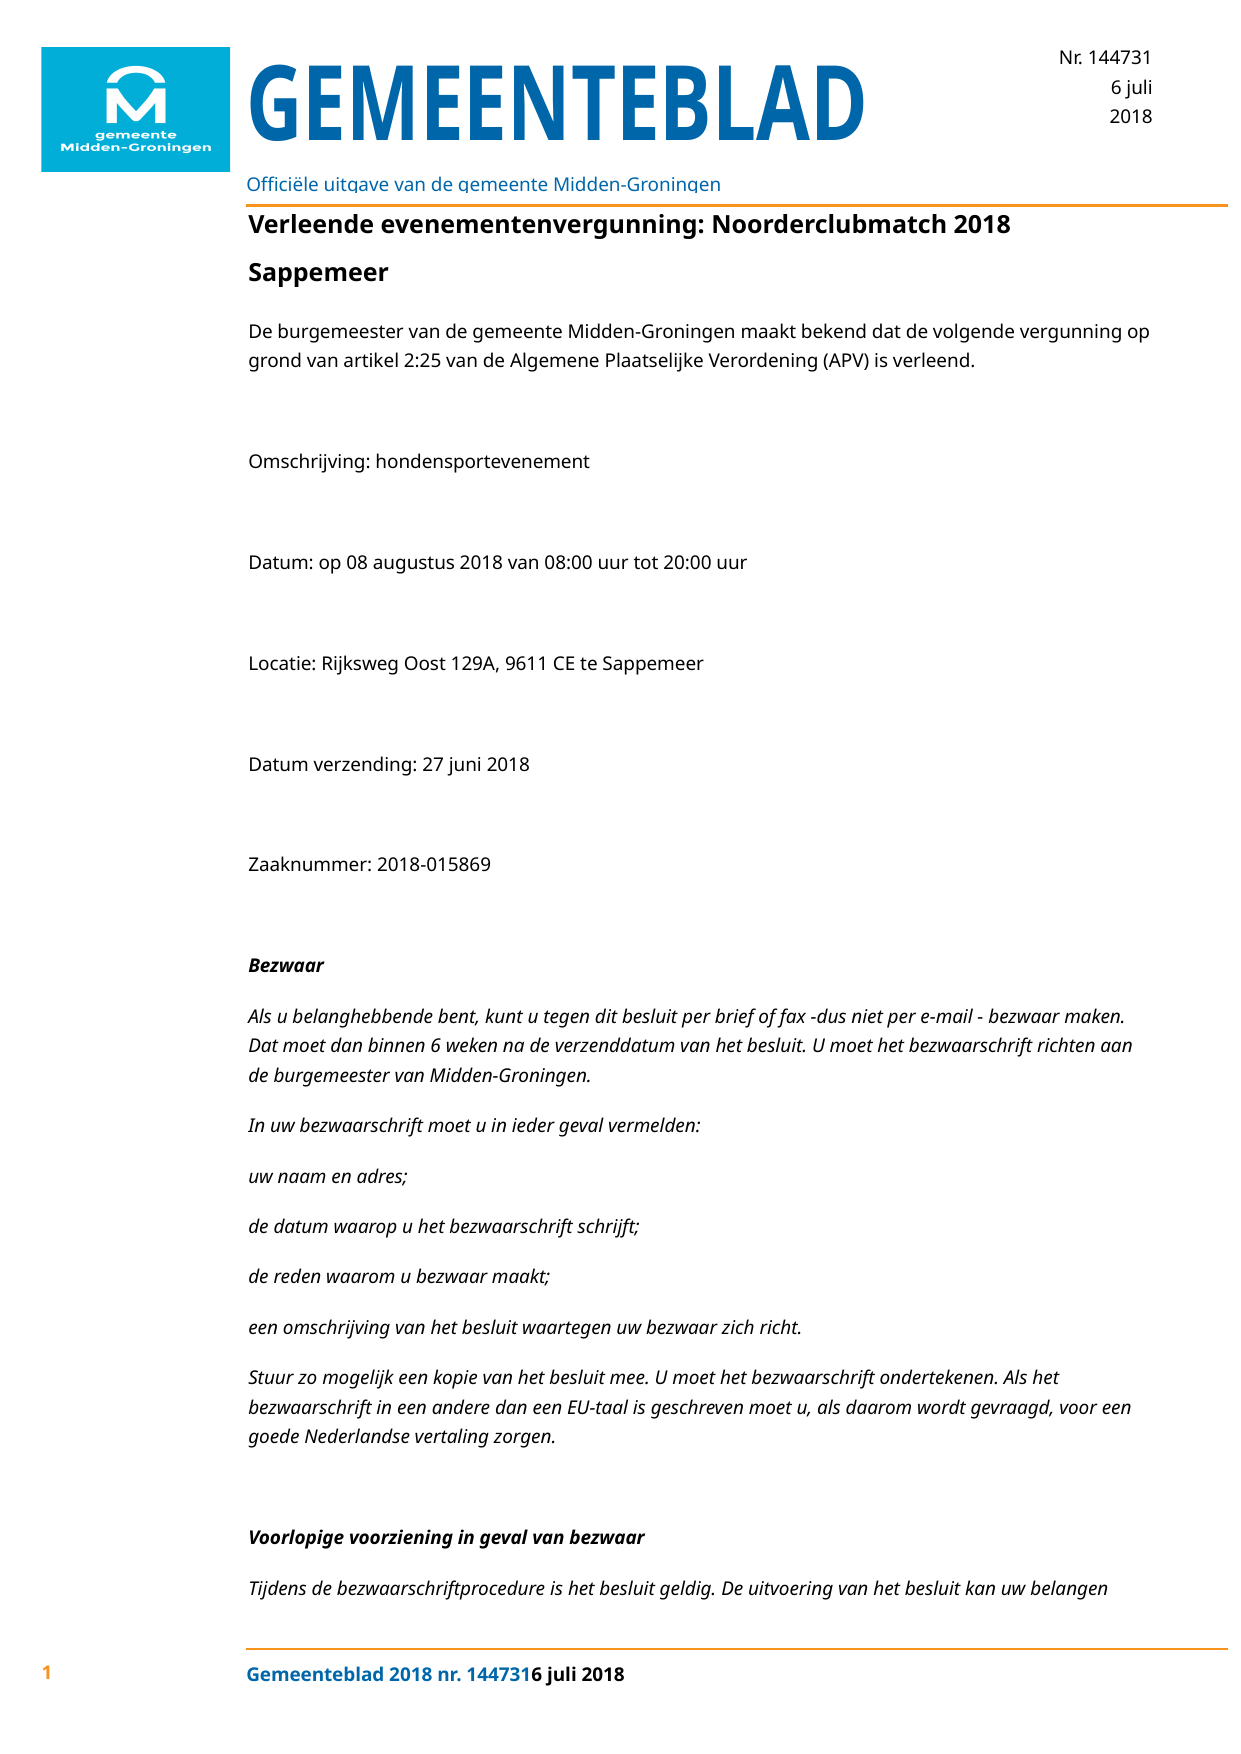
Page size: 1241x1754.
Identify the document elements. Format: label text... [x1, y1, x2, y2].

picture [107, 89, 165, 122]
picture [184, 146, 190, 153]
text Verleende evenementenvergunning: Noorderclubmatch 2018 Sappemeer [248, 207, 1152, 288]
text Voorlopige voorziening in geval van bezwaar [248, 1524, 1152, 1550]
text de reden waarom u bezwaar maakt; [248, 1264, 1152, 1289]
text Als u belanghebbende bent, kunt u tegen dit besluit per brief of fax -dus niet per e-mail - bezwaar maken. Dat moet dan binnen 6 weken na de verzenddatum van het besluit. U moet het bezwaarschrift richten aan de burgemeester van Midden-Groningen. [248, 1003, 1152, 1088]
text Stuur zo mogelijk een kopie van het besluit mee. U moet het bezwaarschrift ondertekenen. Als het bezwaarschrift in een andere dan een EU-taal is geschreven moet u, als daarom wordt gevraagd, voor een goede Nederlandse vertaling zorgen. [248, 1364, 1152, 1449]
text De burgemeester van de gemeente Midden-Groningen maakt bekend dat de volgende vergunning op grond van artikel 2:25 van de Algemene Plaatselijke Verordening (APV) is verleend. [248, 318, 1152, 373]
text Bezwaar [248, 952, 1152, 978]
text Datum verzending: 27 juni 2018 [248, 751, 1152, 777]
text Locatie: Rijksweg Oost 129A, 9611 CE te Sappemeer [248, 650, 1152, 676]
picture [108, 66, 164, 82]
text een omschrijving van het besluit waartegen uw bezwaar zich richt. [248, 1314, 1152, 1340]
text Omschrijving: hondensportevenement [248, 448, 1152, 474]
text Zaaknummer: 2018-015869 [248, 852, 1152, 877]
text In uw bezwaarschrift moet u in ieder geval vermelden: [248, 1112, 1152, 1138]
text uw naam en adres; [248, 1163, 1152, 1189]
text de datum waarop u het bezwaarschrift schrijft; [248, 1213, 1152, 1239]
text Tijdens de bezwaarschriftprocedure is het besluit geldig. De uitvoering van het besluit kan uw belangen [248, 1575, 1152, 1601]
text Datum: op 08 augustus 2018 van 08:00 uur tot 20:00 uur [248, 549, 1152, 575]
